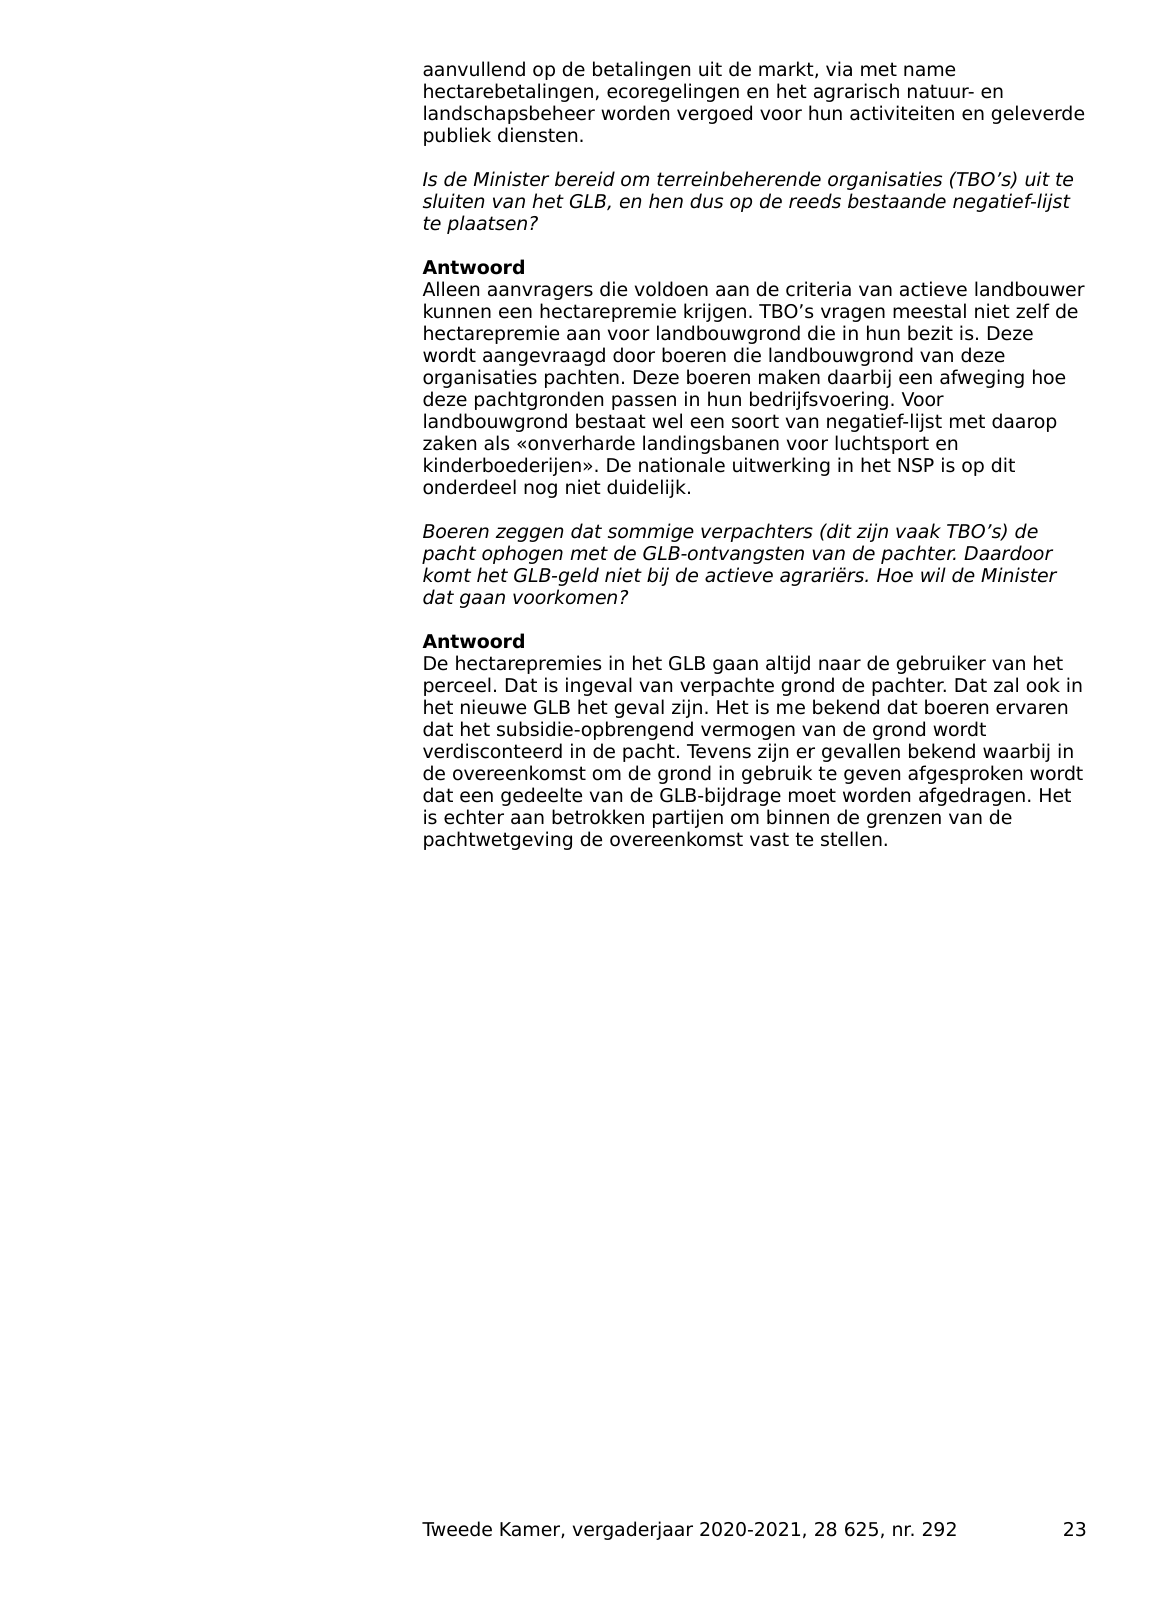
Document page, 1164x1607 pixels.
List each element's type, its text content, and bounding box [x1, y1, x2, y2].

text Boeren zeggen dat sommige verpachters (dit zijn vaak TBO’s) de pacht ophogen met de GLB-ontvangsten van de pachter. Daardoor komt het GLB-geld niet bij de actieve agrariërs. Hoe wil de Minister dat gaan voorkomen? [422, 521, 1087, 609]
text Is de Minister bereid om terreinbeherende organisaties (TBO’s) uit te sluiten van het GLB, en hen dus op de reeds bestaande negatief-lijst te plaatsen? [422, 169, 1087, 235]
text De hectarepremies in het GLB gaan altijd naar de gebruiker van het perceel. Dat is ingeval van verpachte grond de pachter. Dat zal ook in het nieuwe GLB het geval zijn. Het is me bekend dat boeren ervaren dat het subsidie-opbrengend vermogen van de grond wordt verdisconteerd in de pacht. Tevens zijn er gevallen bekend waarbij in de overeenkomst om de grond in gebruik te geven afgesproken wordt dat een gedeelte van de GLB-bijdrage moet worden afgedragen. Het is echter aan betrokken partijen om binnen de grenzen van de pachtwetgeving de overeenkomst vast te stellen. [422, 653, 1087, 851]
text Antwoord [422, 257, 1087, 279]
text Alleen aanvragers die voldoen aan de criteria van actieve landbouwer kunnen een hectarepremie krijgen. TBO’s vragen meestal niet zelf de hectarepremie aan voor landbouwgrond die in hun bezit is. Deze wordt aangevraagd door boeren die landbouwgrond van deze organisaties pachten. Deze boeren maken daarbij een afweging hoe deze pachtgronden passen in hun bedrijfsvoering. Voor landbouwgrond bestaat wel een soort van negatief-lijst met daarop zaken als «onverharde landingsbanen voor luchtsport en kinderboederijen». De nationale uitwerking in het NSP is op dit onderdeel nog niet duidelijk. [422, 279, 1087, 499]
text aanvullend op de betalingen uit de markt, via met name hectarebetalingen, ecoregelingen en het agrarisch natuur- en landschapsbeheer worden vergoed voor hun activiteiten en geleverde publiek diensten. [422, 59, 1087, 147]
text Antwoord [422, 631, 1087, 653]
